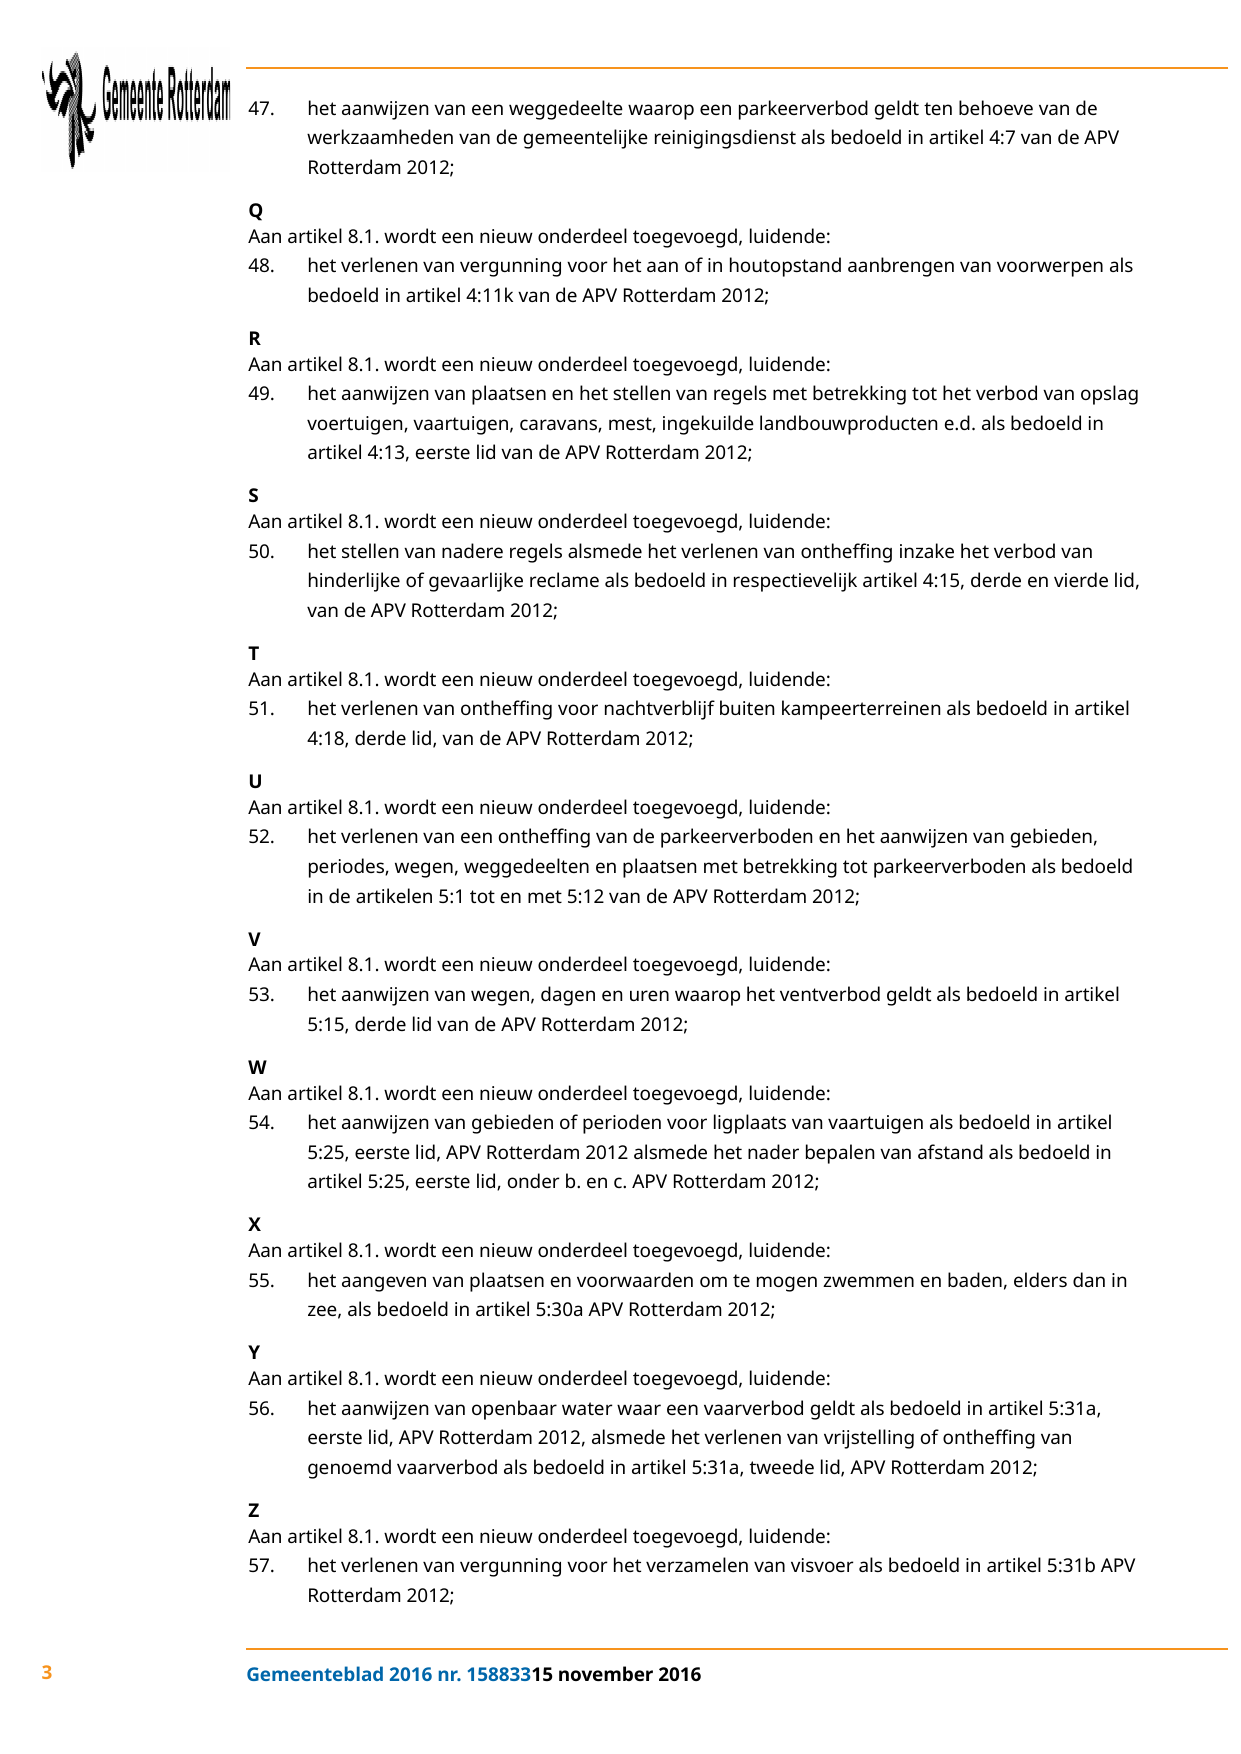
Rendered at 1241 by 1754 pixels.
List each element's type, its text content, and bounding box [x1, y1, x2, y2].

text W [248, 1054, 1152, 1080]
list het verlenen van vergunning voor het verzamelen van visvoer als bedoeld in artikel 5:31b APV Rotterdam 2012; [248, 1552, 1152, 1608]
text S [248, 483, 1152, 508]
text Y [248, 1339, 1152, 1365]
text T [248, 640, 1152, 666]
text Q [248, 197, 1152, 223]
list het aanwijzen van een weggedeelte waarop een parkeerverbod geldt ten behoeve van de werkzaamheden van de gemeentelijke reinigingsdienst als bedoeld in artikel 4:7 van de APV Rotterdam 2012; [248, 95, 1152, 180]
text Aan artikel 8.1. wordt een nieuw onderdeel toegevoegd, luidende: [248, 1237, 1152, 1263]
list het verlenen van ontheffing voor nachtverblijf buiten kampeerterreinen als bedoeld in artikel 4:18, derde lid, van de APV Rotterdam 2012; [248, 696, 1152, 751]
list het stellen van nadere regels alsmede het verlenen van ontheffing inzake het verbod van hinderlijke of gevaarlijke reclame als bedoeld in respectievelijk artikel 4:15, derde en vierde lid, van de APV Rotterdam 2012; [248, 538, 1152, 623]
list het aanwijzen van openbaar water waar een vaarverbod geldt als bedoeld in artikel 5:31a, eerste lid, APV Rotterdam 2012, alsmede het verlenen van vrijstelling of ontheffing van genoemd vaarverbod als bedoeld in artikel 5:31a, tweede lid, APV Rotterdam 2012; [248, 1395, 1152, 1480]
list het aanwijzen van wegen, dagen en uren waarop het ventverbod geldt als bedoeld in artikel 5:15, derde lid van de APV Rotterdam 2012; [248, 981, 1152, 1037]
list het aanwijzen van plaatsen en het stellen van regels met betrekking tot het verbod van opslag voertuigen, vaartuigen, caravans, mest, ingekuilde landbouwproducten e.d. als bedoeld in artikel 4:13, eerste lid van de APV Rotterdam 2012; [248, 380, 1152, 465]
list het verlenen van vergunning voor het aan of in houtopstand aanbrengen van voorwerpen als bedoeld in artikel 4:11k van de APV Rotterdam 2012; [248, 252, 1152, 308]
text Aan artikel 8.1. wordt een nieuw onderdeel toegevoegd, luidende: [248, 1365, 1152, 1391]
text Aan artikel 8.1. wordt een nieuw onderdeel toegevoegd, luidende: [248, 351, 1152, 377]
text Aan artikel 8.1. wordt een nieuw onderdeel toegevoegd, luidende: [248, 508, 1152, 534]
text R [248, 325, 1152, 351]
text X [248, 1212, 1152, 1237]
picture [41, 47, 231, 172]
list het verlenen van een ontheffing van de parkeerverboden en het aanwijzen van gebieden, periodes, wegen, weggedeelten en plaatsen met betrekking tot parkeerverboden als bedoeld in de artikelen 5:1 tot en met 5:12 van de APV Rotterdam 2012; [248, 824, 1152, 908]
text Aan artikel 8.1. wordt een nieuw onderdeel toegevoegd, luidende: [248, 1080, 1152, 1105]
text Aan artikel 8.1. wordt een nieuw onderdeel toegevoegd, luidende: [248, 666, 1152, 692]
text Aan artikel 8.1. wordt een nieuw onderdeel toegevoegd, luidende: [248, 794, 1152, 820]
text Aan artikel 8.1. wordt een nieuw onderdeel toegevoegd, luidende: [248, 223, 1152, 248]
text Aan artikel 8.1. wordt een nieuw onderdeel toegevoegd, luidende: [248, 1523, 1152, 1549]
text V [248, 926, 1152, 952]
text Aan artikel 8.1. wordt een nieuw onderdeel toegevoegd, luidende: [248, 952, 1152, 977]
list het aanwijzen van gebieden of perioden voor ligplaats van vaartuigen als bedoeld in artikel 5:25, eerste lid, APV Rotterdam 2012 alsmede het nader bepalen van afstand als bedoeld in artikel 5:25, eerste lid, onder b. en c. APV Rotterdam 2012; [248, 1109, 1152, 1194]
text U [248, 768, 1152, 794]
text Z [248, 1497, 1152, 1523]
list het aangeven van plaatsen en voorwaarden om te mogen zwemmen en baden, elders dan in zee, als bedoeld in artikel 5:30a APV Rotterdam 2012; [248, 1267, 1152, 1322]
